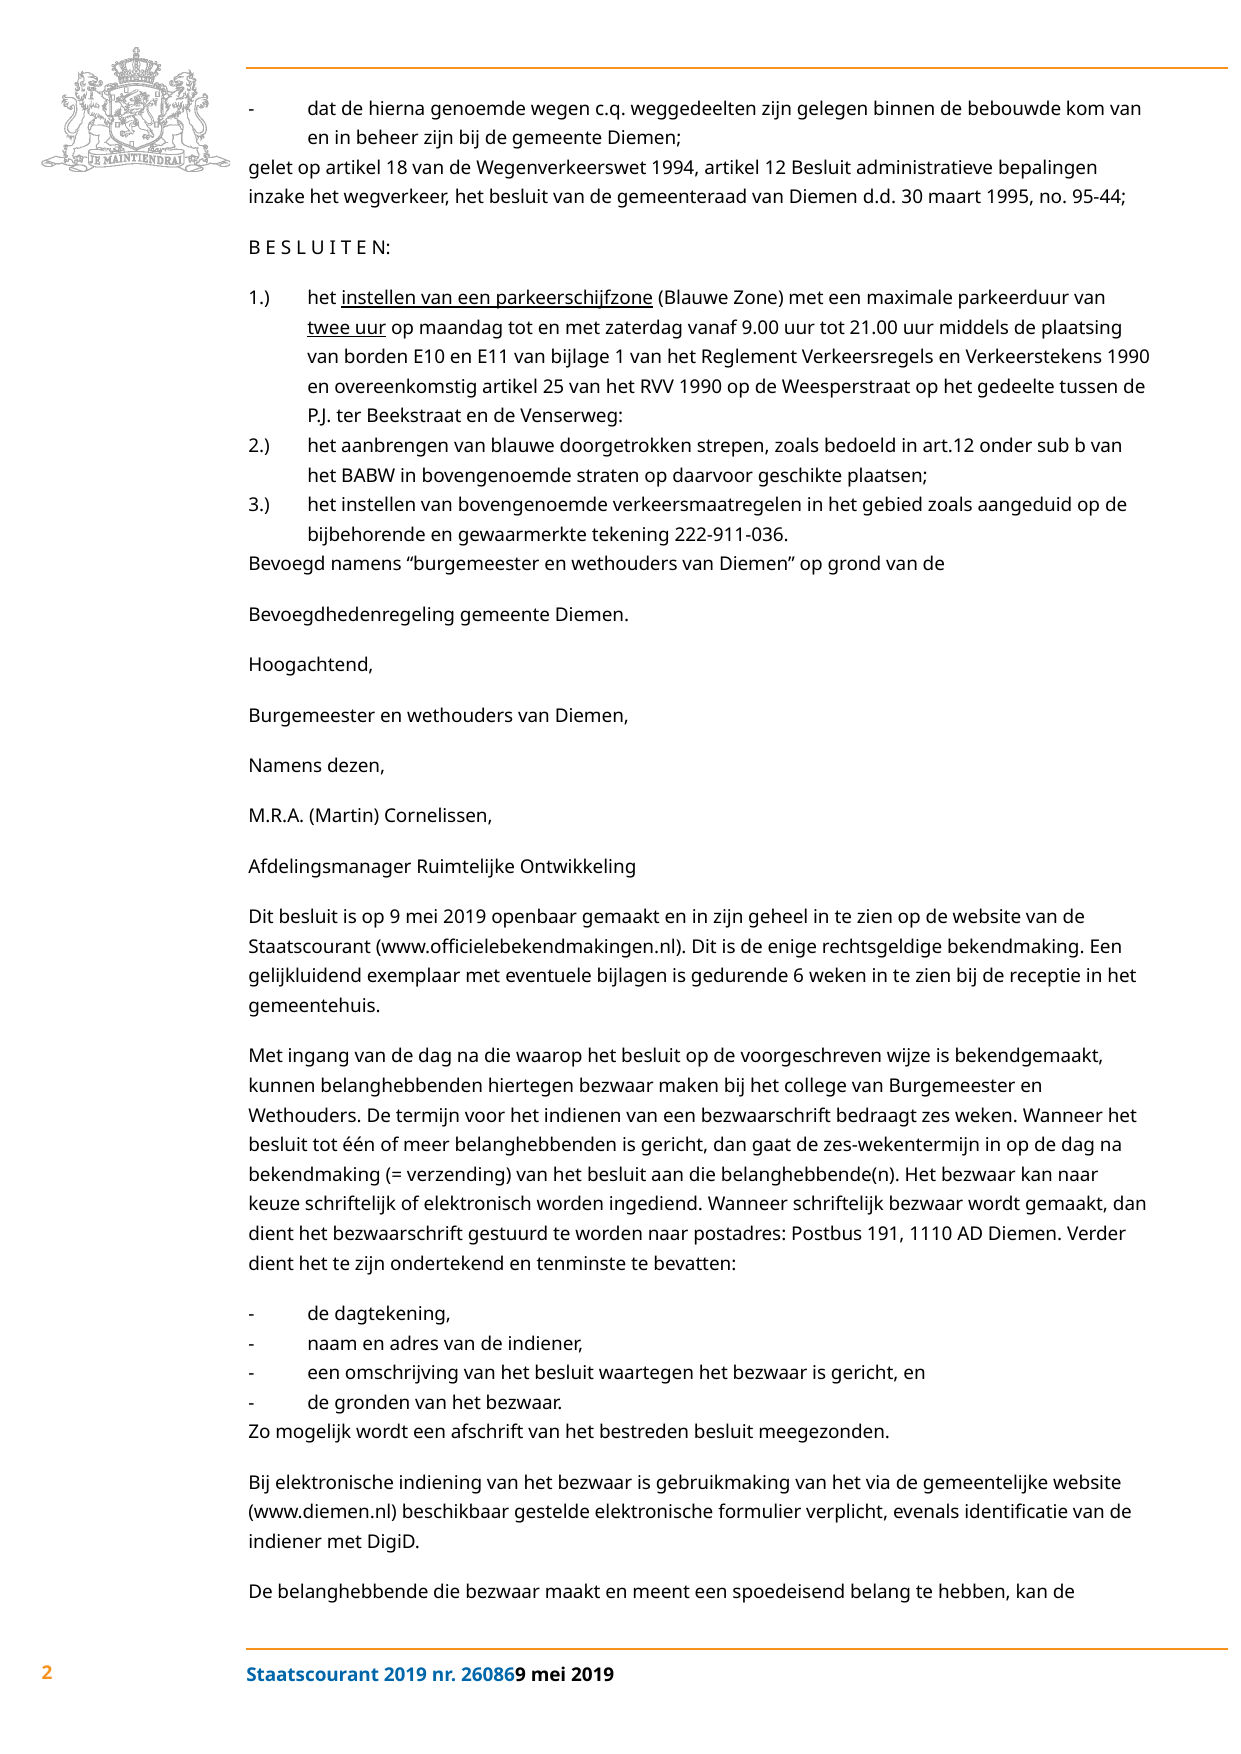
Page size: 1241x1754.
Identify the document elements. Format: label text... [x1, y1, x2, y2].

text Burgemeester en wethouders van Diemen, [248, 702, 1152, 728]
text Dit besluit is op 9 mei 2019 openbaar gemaakt en in zijn geheel in te zien op de website van de Staatscourant (www.officielebekendmakingen.nl). Dit is de enige rechtsgeldige bekendmaking. Een gelijkluidend exemplaar met eventuele bijlagen is gedurende 6 weken in te zien bij de receptie in het gemeentehuis. [248, 903, 1152, 1018]
text Namens dezen, [248, 752, 1152, 778]
text Bevoegdhedenregeling gemeente Diemen. [248, 601, 1152, 627]
text De belanghebbende die bezwaar maakt en meent een spoedeisend belang te hebben, kan de [248, 1578, 1152, 1604]
list het instellen van bovengenoemde verkeersmaatregelen in het gebied zoals aangeduid op de bijbehorende en gewaarmerkte tekening 222-911-036. [248, 491, 1152, 547]
text Hoogachtend, [248, 651, 1152, 677]
text Afdelingsmanager Ruimtelijke Ontwikkeling [248, 853, 1152, 879]
list het instellen van een parkeerschijfzone (Blauwe Zone) met een maximale parkeerduur van twee uur op maandag tot en met zaterdag vanaf 9.00 uur tot 21.00 uur middels de plaatsing van borden E10 en E11 van bijlage 1 van het Reglement Verkeersregels en Verkeerstekens 1990 en overeenkomstig artikel 25 van het RVV 1990 op de Weesperstraat op het gedeelte tussen de P.J. ter Beekstraat en de Venserweg: [248, 284, 1152, 428]
text Met ingang van de dag na die waarop het besluit op de voorgeschreven wijze is bekendgemaakt, kunnen belanghebbenden hiertegen bezwaar maken bij het college van Burgemeester en Wethouders. De termijn voor het indienen van een bezwaarschrift bedraagt zes weken. Wanneer het besluit tot één of meer belanghebbenden is gericht, dan gaat de zes-wekentermijn in op de dag na bekendmaking (= verzending) van het besluit aan die belanghebbende(n). Het bezwaar kan naar keuze schriftelijk of elektronisch worden ingediend. Wanneer schriftelijk bezwaar wordt gemaakt, dan dient het bezwaarschrift gestuurd te worden naar postadres: Postbus 191, 1110 AD Diemen. Verder dient het te zijn ondertekend en tenminste te bevatten: [248, 1043, 1152, 1276]
text Bevoegd namens “burgemeester en wethouders van Diemen” op grond van de [248, 551, 1152, 576]
text B E S L U I T E N: [248, 234, 1152, 260]
text Bij elektronische indiening van het bezwaar is gebruikmaking van het via de gemeentelijke website (www.diemen.nl) beschikbaar gestelde elektronische formulier verplicht, evenals identificatie van de indiener met DigiD. [248, 1469, 1152, 1554]
list het aanbrengen van blauwe doorgetrokken strepen, zoals bedoeld in art.12 onder sub b van het BABW in bovengenoemde straten op daarvoor geschikte plaatsen; [248, 432, 1152, 488]
list naam en adres van de indiener, [248, 1330, 1152, 1356]
list een omschrijving van het besluit waartegen het bezwaar is gericht, en [248, 1359, 1152, 1385]
text M.R.A. (Martin) Cornelissen, [248, 803, 1152, 828]
text Zo mogelijk wordt een afschrift van het bestreden besluit meegezonden. [248, 1418, 1152, 1444]
text gelet op artikel 18 van de Wegenverkeerswet 1994, artikel 12 Besluit administratieve bepalingen inzake het wegverkeer, het besluit van de gemeenteraad van Diemen d.d. 30 maart 1995, no. 95-44; [248, 154, 1152, 209]
list dat de hierna genoemde wegen c.q. weggedeelten zijn gelegen binnen de bebouwde kom van en in beheer zijn bij de gemeente Diemen; [248, 95, 1152, 150]
picture [41, 47, 231, 172]
list de dagtekening, [248, 1300, 1152, 1326]
list de gronden van het bezwaar. [248, 1389, 1152, 1415]
